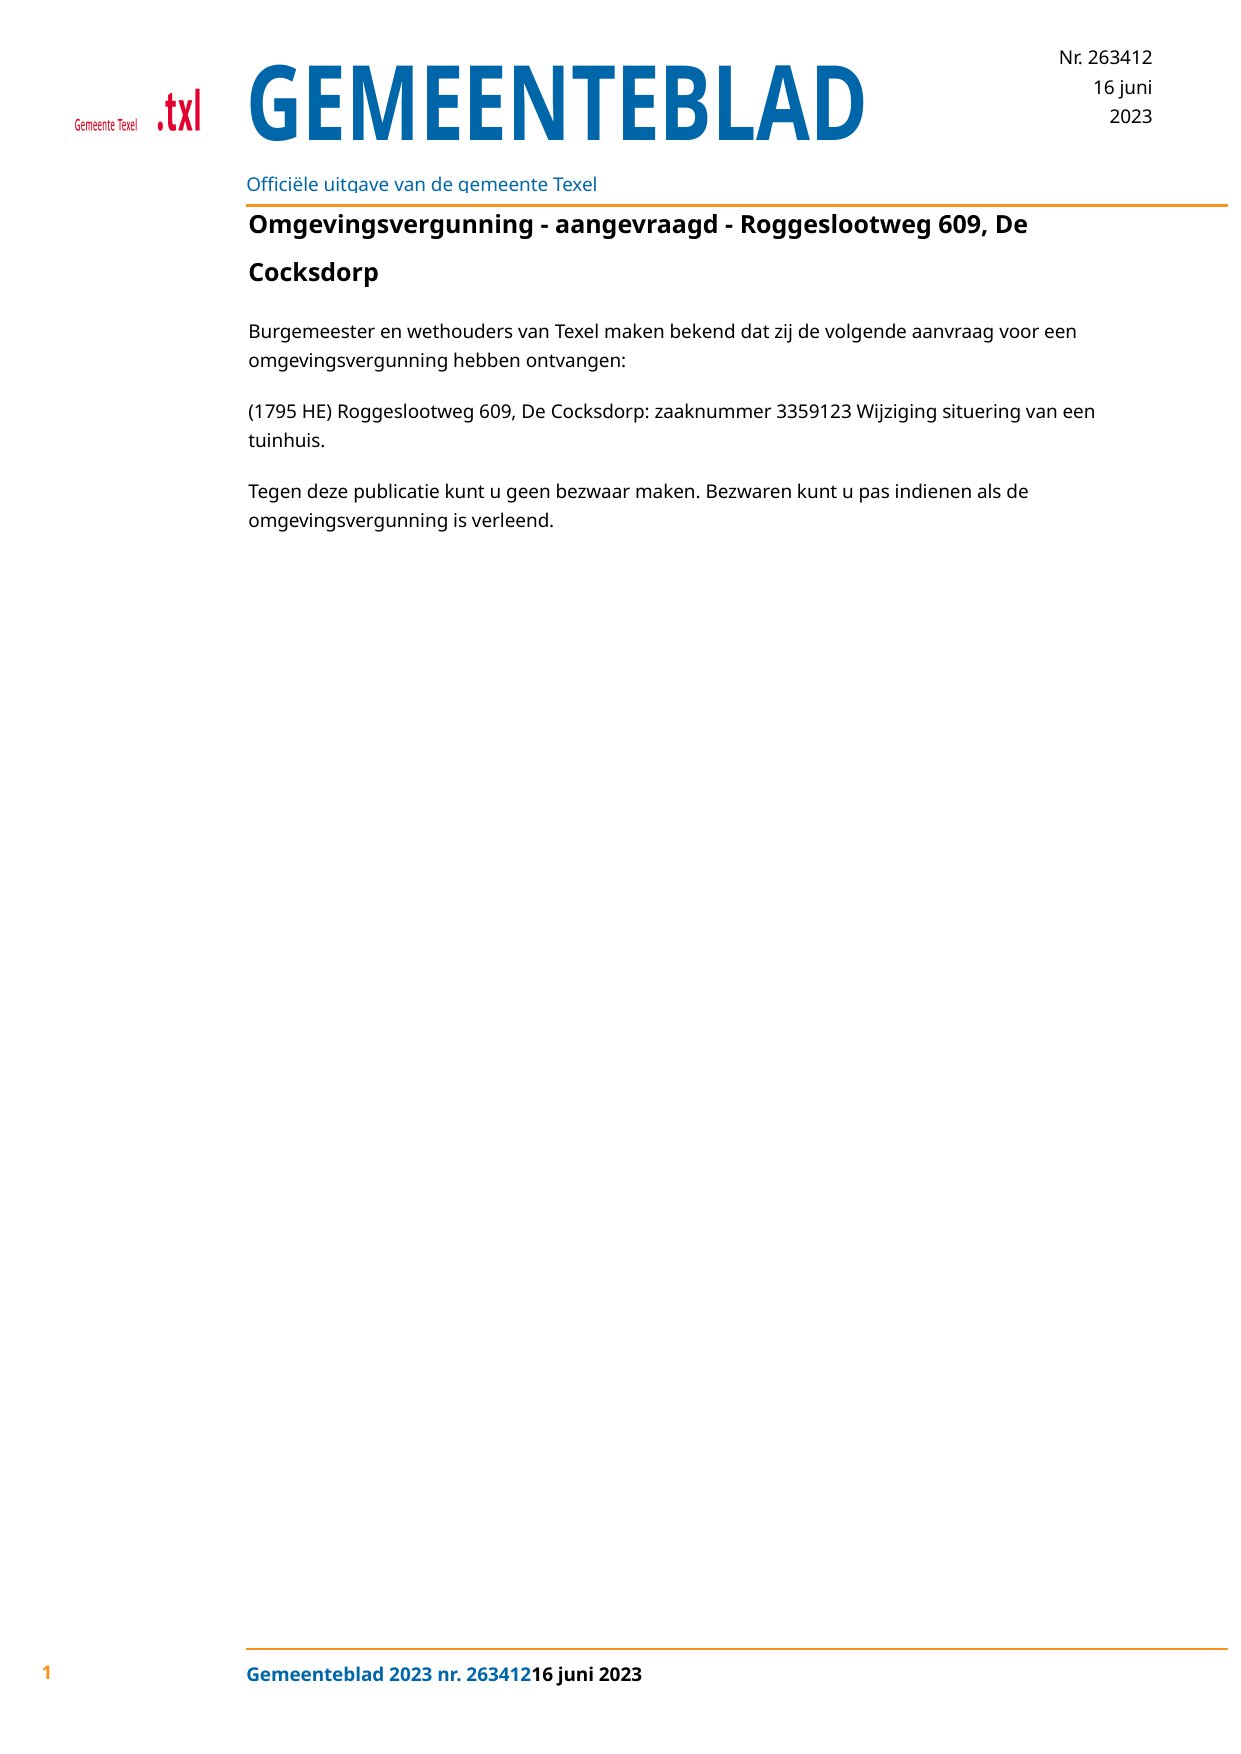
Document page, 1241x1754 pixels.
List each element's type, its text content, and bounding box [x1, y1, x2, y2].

text Omgevingsvergunning - aangevraagd - Roggeslootweg 609, De Cocksdorp [248, 207, 1152, 288]
text (1795 HE) Roggeslootweg 609, De Cocksdorp: zaaknummer 3359123 Wijziging situering van een tuinhuis. [248, 398, 1152, 453]
text Tegen deze publicatie kunt u geen bezwaar maken. Bezwaren kunt u pas indienen als de omgevingsvergunning is verleend. [248, 478, 1152, 533]
picture [41, 47, 231, 172]
text Burgemeester en wethouders van Texel maken bekend dat zij de volgende aanvraag voor een omgevingsvergunning hebben ontvangen: [248, 318, 1152, 373]
